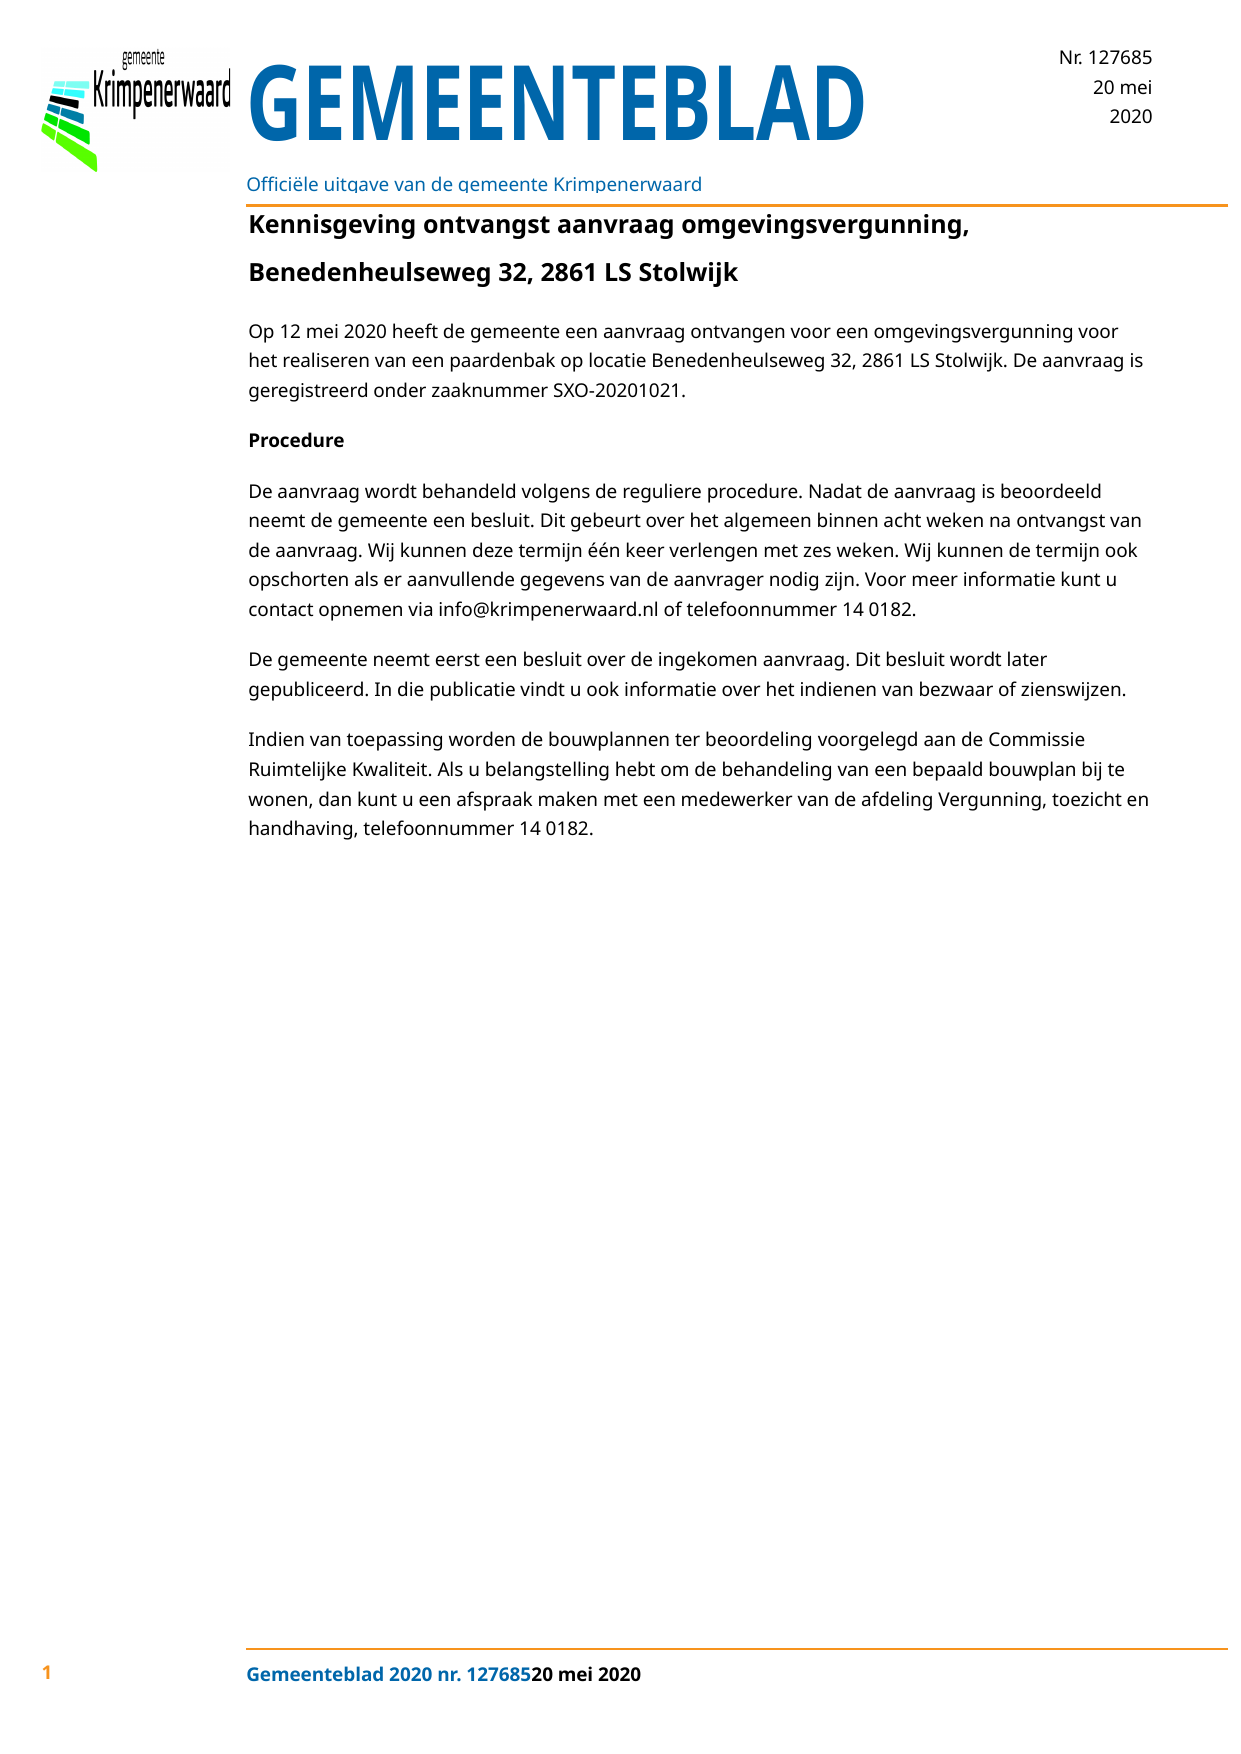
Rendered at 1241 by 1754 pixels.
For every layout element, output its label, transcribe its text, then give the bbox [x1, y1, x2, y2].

text De gemeente neemt eerst een besluit over de ingekomen aanvraag. Dit besluit wordt later gepubliceerd. In die publicatie vindt u ook informatie over het indienen van bezwaar of zienswijzen. [248, 647, 1152, 702]
text Kennisgeving ontvangst aanvraag omgevingsvergunning, Benedenheulseweg 32, 2861 LS Stolwijk [248, 207, 1152, 288]
picture [41, 47, 231, 172]
text Procedure [248, 427, 1152, 453]
text Op 12 mei 2020 heeft de gemeente een aanvraag ontvangen voor een omgevingsvergunning voor het realiseren van een paardenbak op locatie Benedenheulseweg 32, 2861 LS Stolwijk. De aanvraag is geregistreerd onder zaaknummer SXO-20201021. [248, 318, 1152, 403]
text Indien van toepassing worden de bouwplannen ter beoordeling voorgelegd aan de Commissie Ruimtelijke Kwaliteit. Als u belangstelling hebt om de behandeling van een bepaald bouwplan bij te wonen, dan kunt u een afspraak maken met een medewerker van de afdeling Vergunning, toezicht en handhaving, telefoonnummer 14 0182. [248, 727, 1152, 841]
text De aanvraag wordt behandeld volgens de reguliere procedure. Nadat de aanvraag is beoordeeld neemt de gemeente een besluit. Dit gebeurt over het algemeen binnen acht weken na ontvangst van de aanvraag. Wij kunnen deze termijn één keer verlengen met zes weken. Wij kunnen de termijn ook opschorten als er aanvullende gegevens van de aanvrager nodig zijn. Voor meer informatie kunt u contact opnemen via info@krimpenerwaard.nl of telefoonnummer 14 0182. [248, 478, 1152, 622]
